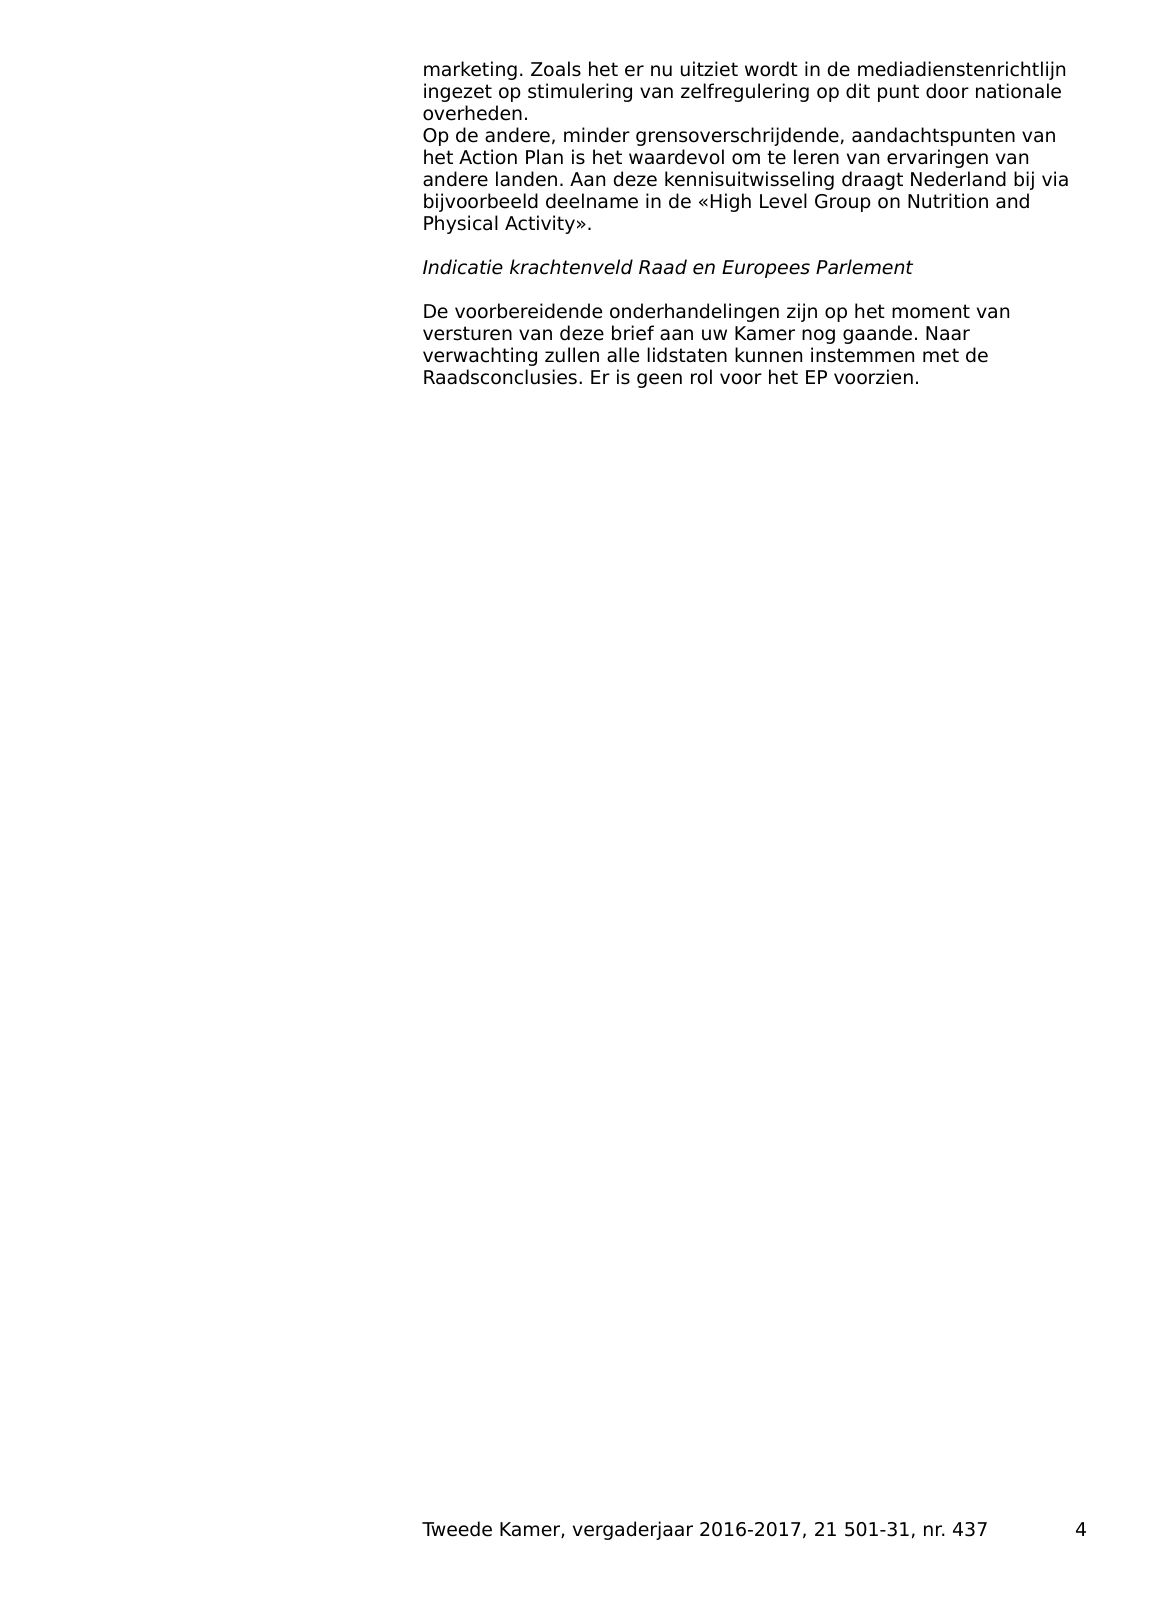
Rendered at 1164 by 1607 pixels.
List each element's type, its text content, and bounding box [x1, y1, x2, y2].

text marketing. Zoals het er nu uitziet wordt in de mediadienstenrichtlijn ingezet op stimulering van zelfregulering op dit punt door nationale overheden. [422, 59, 1087, 125]
text Op de andere, minder grensoverschrijdende, aandachtspunten van het Action Plan is het waardevol om te leren van ervaringen van andere landen. Aan deze kennisuitwisseling draagt Nederland bij via bijvoorbeeld deelname in de «High Level Group on Nutrition and Physical Activity». [422, 125, 1087, 235]
subtitle Indicatie krachtenveld Raad en Europees Parlement [422, 257, 1087, 279]
text De voorbereidende onderhandelingen zijn op het moment van versturen van deze brief aan uw Kamer nog gaande. Naar verwachting zullen alle lidstaten kunnen instemmen met de Raadsconclusies. Er is geen rol voor het EP voorzien. [422, 301, 1087, 389]
